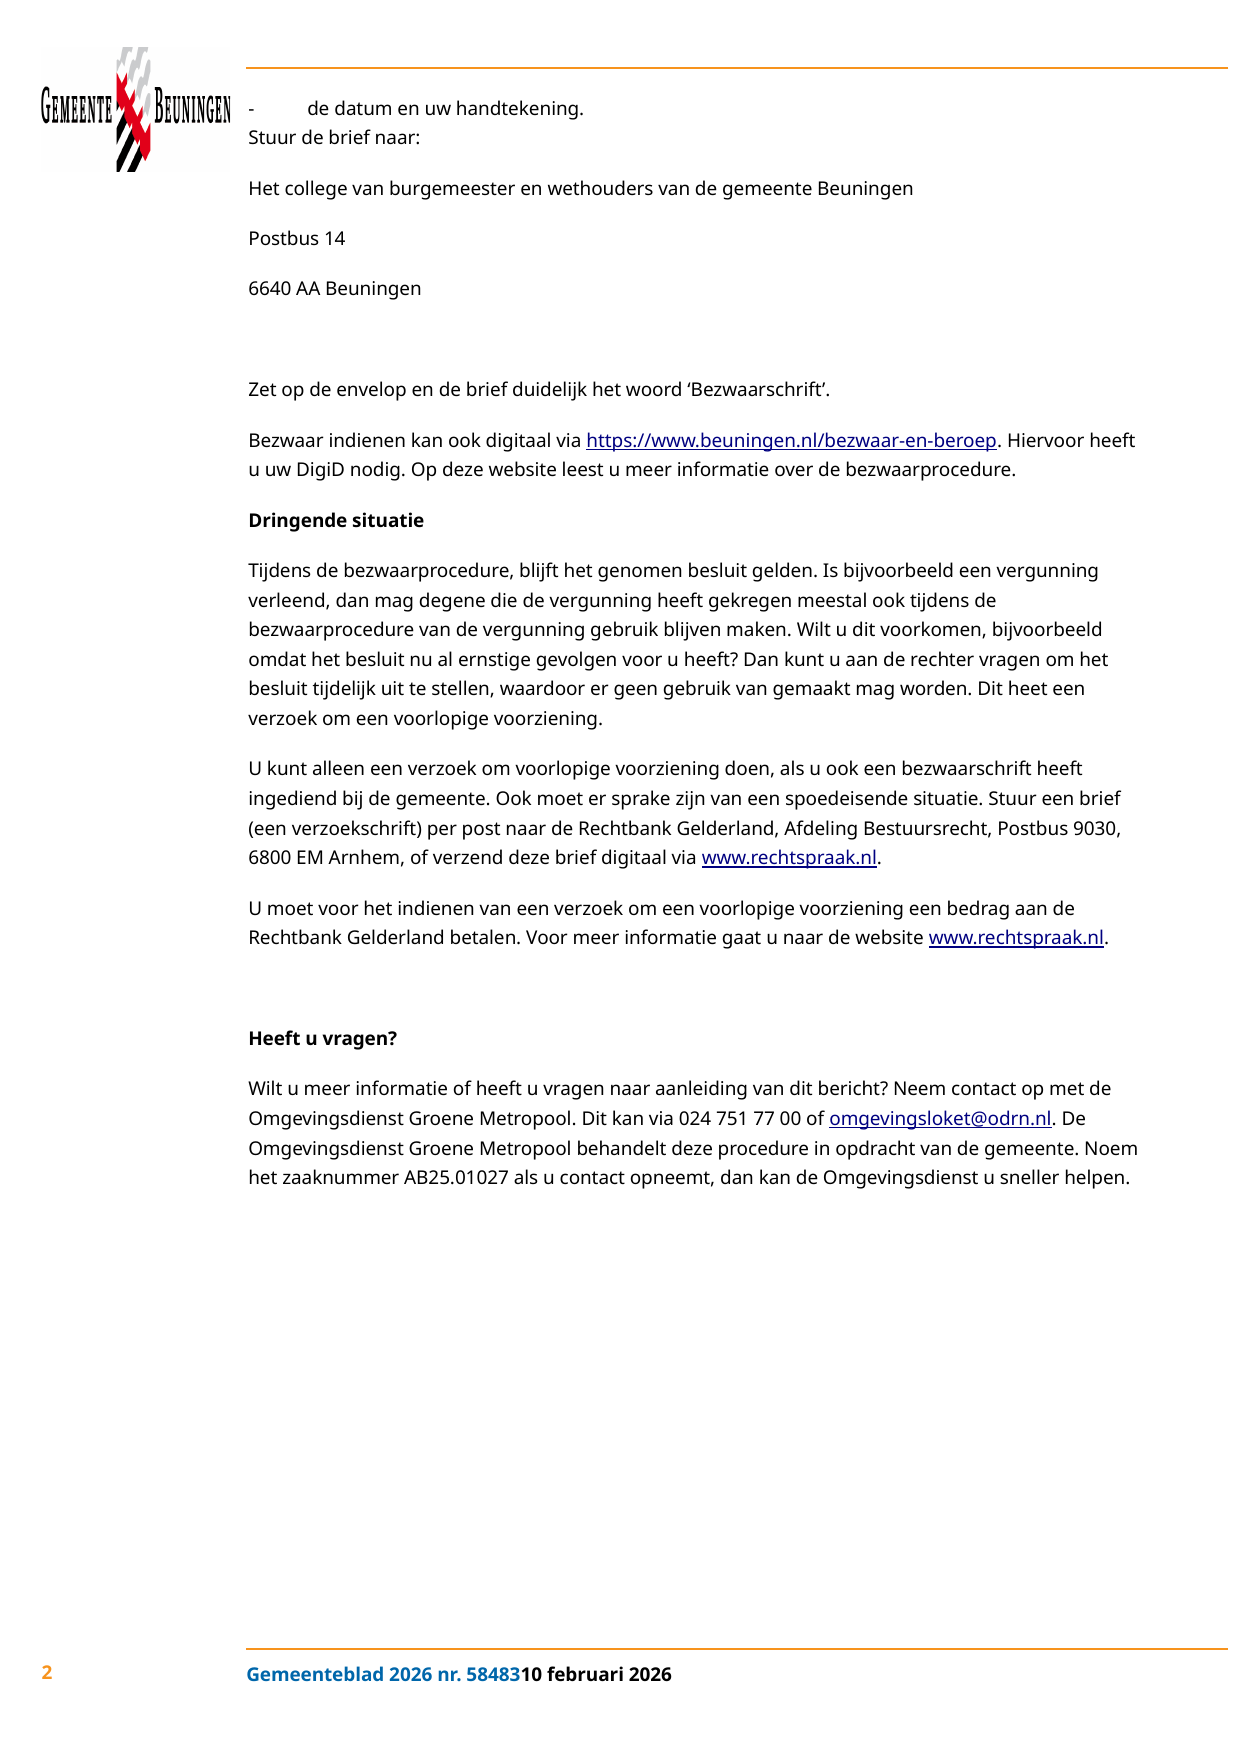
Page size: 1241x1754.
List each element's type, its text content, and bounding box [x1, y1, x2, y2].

list de datum en uw handtekening. [248, 95, 1152, 121]
text Dringende situatie [248, 507, 1152, 533]
text Wilt u meer informatie of heeft u vragen naar aanleiding van dit bericht? Neem contact op met de Omgevingsdienst Groene Metropool. Dit kan via 024 751 77 00 of omgevingsloket@odrn.nl. De Omgevingsdienst Groene Metropool behandelt deze procedure in opdracht van de gemeente. Noem het zaaknummer AB25.01027 als u contact opneemt, dan kan de Omgevingsdienst u sneller helpen. [248, 1076, 1152, 1190]
text Bezwaar indienen kan ook digitaal via https://www.beuningen.nl/bezwaar-en-beroep. Hiervoor heeft u uw DigiD nodig. Op deze website leest u meer informatie over de bezwaarprocedure. [248, 427, 1152, 482]
text Het college van burgemeester en wethouders van de gemeente Beuningen [248, 175, 1152, 201]
text Heeft u vragen? [248, 1025, 1152, 1051]
text U moet voor het indienen van een verzoek om een voorlopige voorziening een bedrag aan de Rechtbank Gelderland betalen. Voor meer informatie gaat u naar de website www.rechtspraak.nl. [248, 895, 1152, 950]
text U kunt alleen een verzoek om voorlopige voorziening doen, als u ook een bezwaarschrift heeft ingediend bij de gemeente. Ook moet er sprake zijn van een spoedeisende situatie. Stuur een brief (een verzoekschrift) per post naar de Rechtbank Gelderland, Afdeling Bestuursrecht, Postbus 9030, 6800 EM Arnhem, of verzend deze brief digitaal via www.rechtspraak.nl. [248, 756, 1152, 870]
text Zet op de envelop en de brief duidelijk het woord ‘Bezwaarschrift’. [248, 376, 1152, 402]
text 6640 AA Beuningen [248, 276, 1152, 301]
text Stuur de brief naar: [248, 124, 1152, 150]
text Tijdens de bezwaarprocedure, blijft het genomen besluit gelden. Is bijvoorbeeld een vergunning verleend, dan mag degene die de vergunning heeft gekregen meestal ook tijdens de bezwaarprocedure van de vergunning gebruik blijven maken. Wilt u dit voorkomen, bijvoorbeeld omdat het besluit nu al ernstige gevolgen voor u heeft? Dan kunt u aan de rechter vragen om het besluit tijdelijk uit te stellen, waardoor er geen gebruik van gemaakt mag worden. Dit heet een verzoek om een voorlopige voorziening. [248, 557, 1152, 731]
picture [41, 47, 231, 172]
text Postbus 14 [248, 225, 1152, 251]
